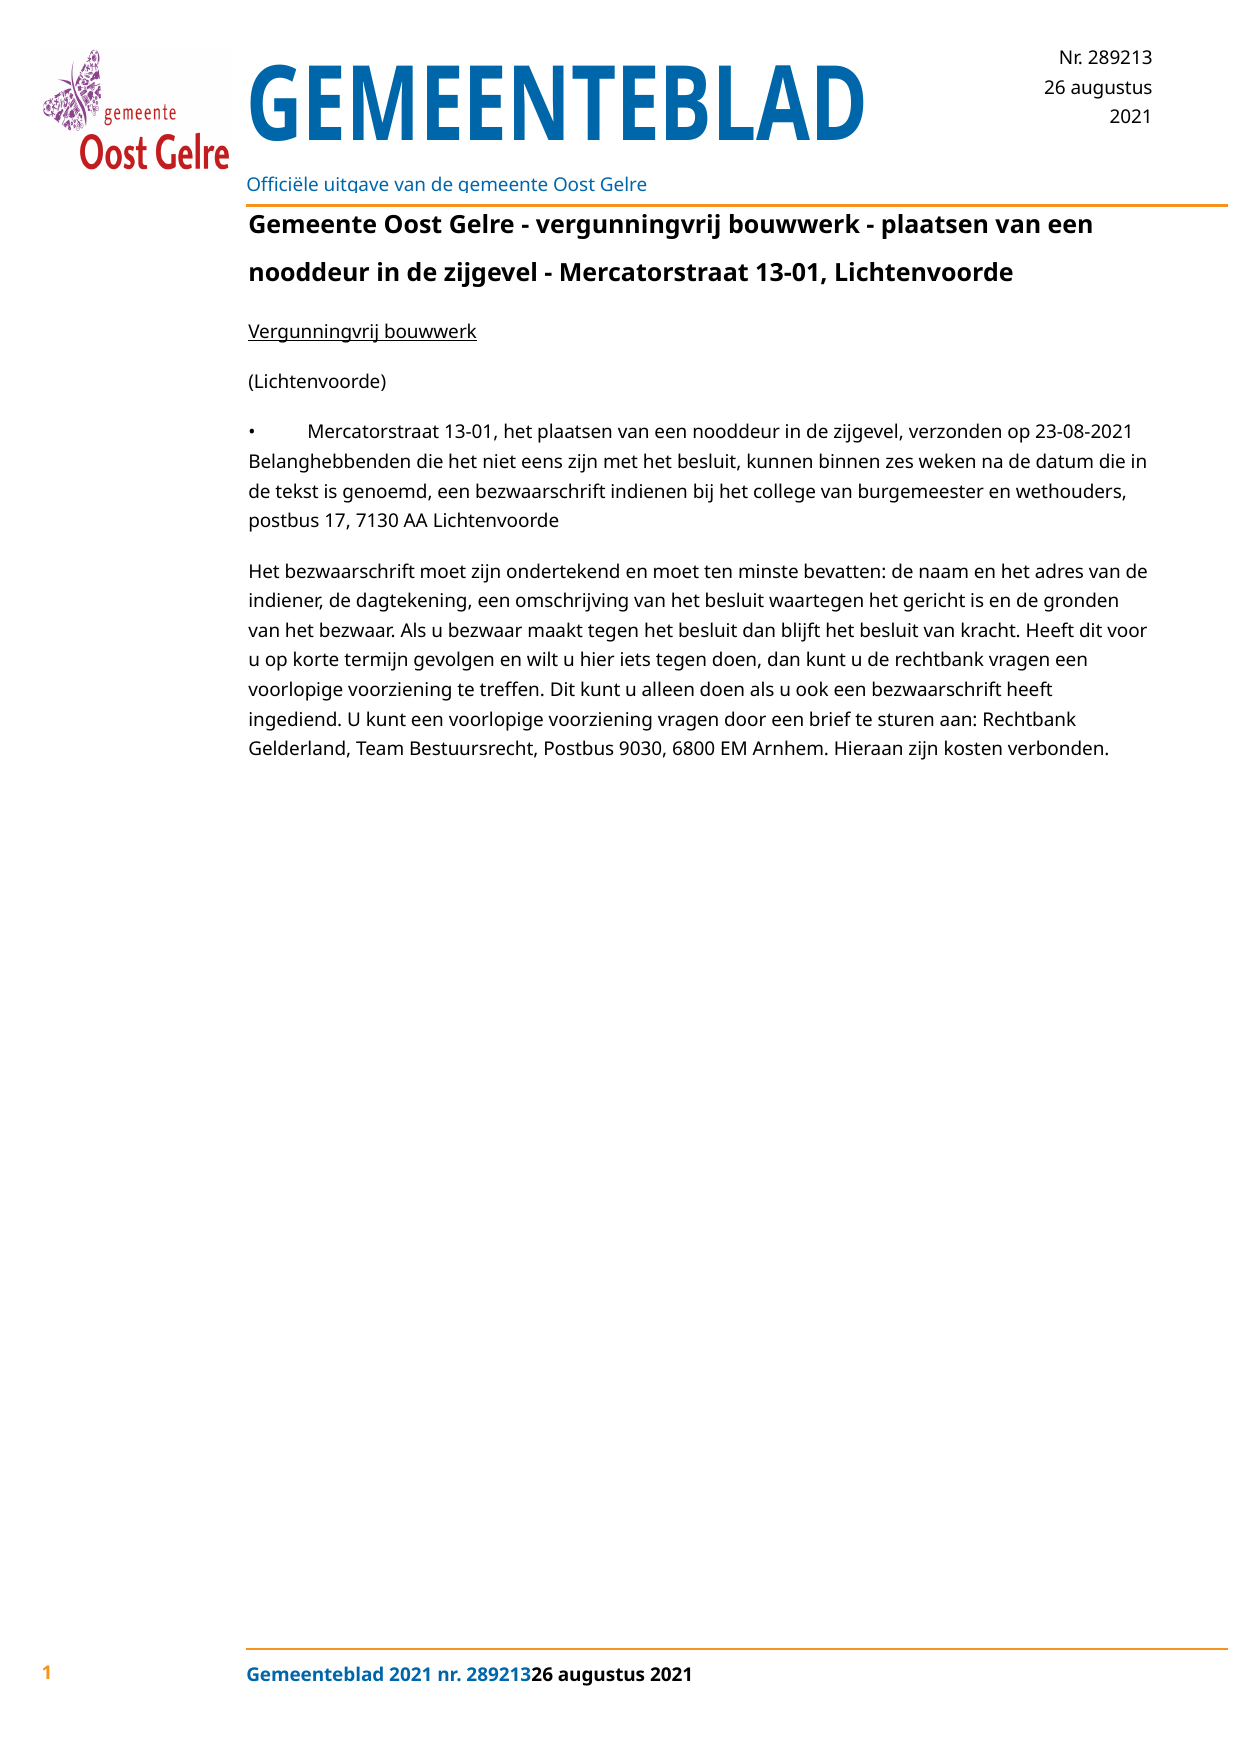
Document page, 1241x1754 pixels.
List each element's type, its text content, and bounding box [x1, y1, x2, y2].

list Mercatorstraat 13-01, het plaatsen van een nooddeur in de zijgevel, verzonden op 23-08-2021 [248, 419, 1152, 444]
text Het bezwaarschrift moet zijn ondertekend en moet ten minste bevatten: de naam en het adres van de indiener, de dagtekening, een omschrijving van het besluit waartegen het gericht is en de gronden van het bezwaar. Als u bezwaar maakt tegen het besluit dan blijft het besluit van kracht. Heeft dit voor u op korte termijn gevolgen en wilt u hier iets tegen doen, dan kunt u de rechtbank vragen een voorlopige voorziening te treffen. Dit kunt u alleen doen als u ook een bezwaarschrift heeft ingediend. U kunt een voorlopige voorziening vragen door een brief te sturen aan: Rechtbank Gelderland, Team Bestuursrecht, Postbus 9030, 6800 EM Arnhem. Hieraan zijn kosten verbonden. [248, 558, 1152, 761]
picture [41, 47, 231, 172]
text Gemeente Oost Gelre - vergunningvrij bouwwerk - plaatsen van een nooddeur in de zijgevel - Mercatorstraat 13-01, Lichtenvoorde [248, 207, 1152, 288]
text Vergunningvrij bouwwerk [248, 318, 1152, 344]
text Belanghebbenden die het niet eens zijn met het besluit, kunnen binnen zes weken na de datum die in de tekst is genoemd, een bezwaarschrift indienen bij het college van burgemeester en wethouders, postbus 17, 7130 AA Lichtenvoorde [248, 448, 1152, 533]
text (Lichtenvoorde) [248, 368, 1152, 394]
